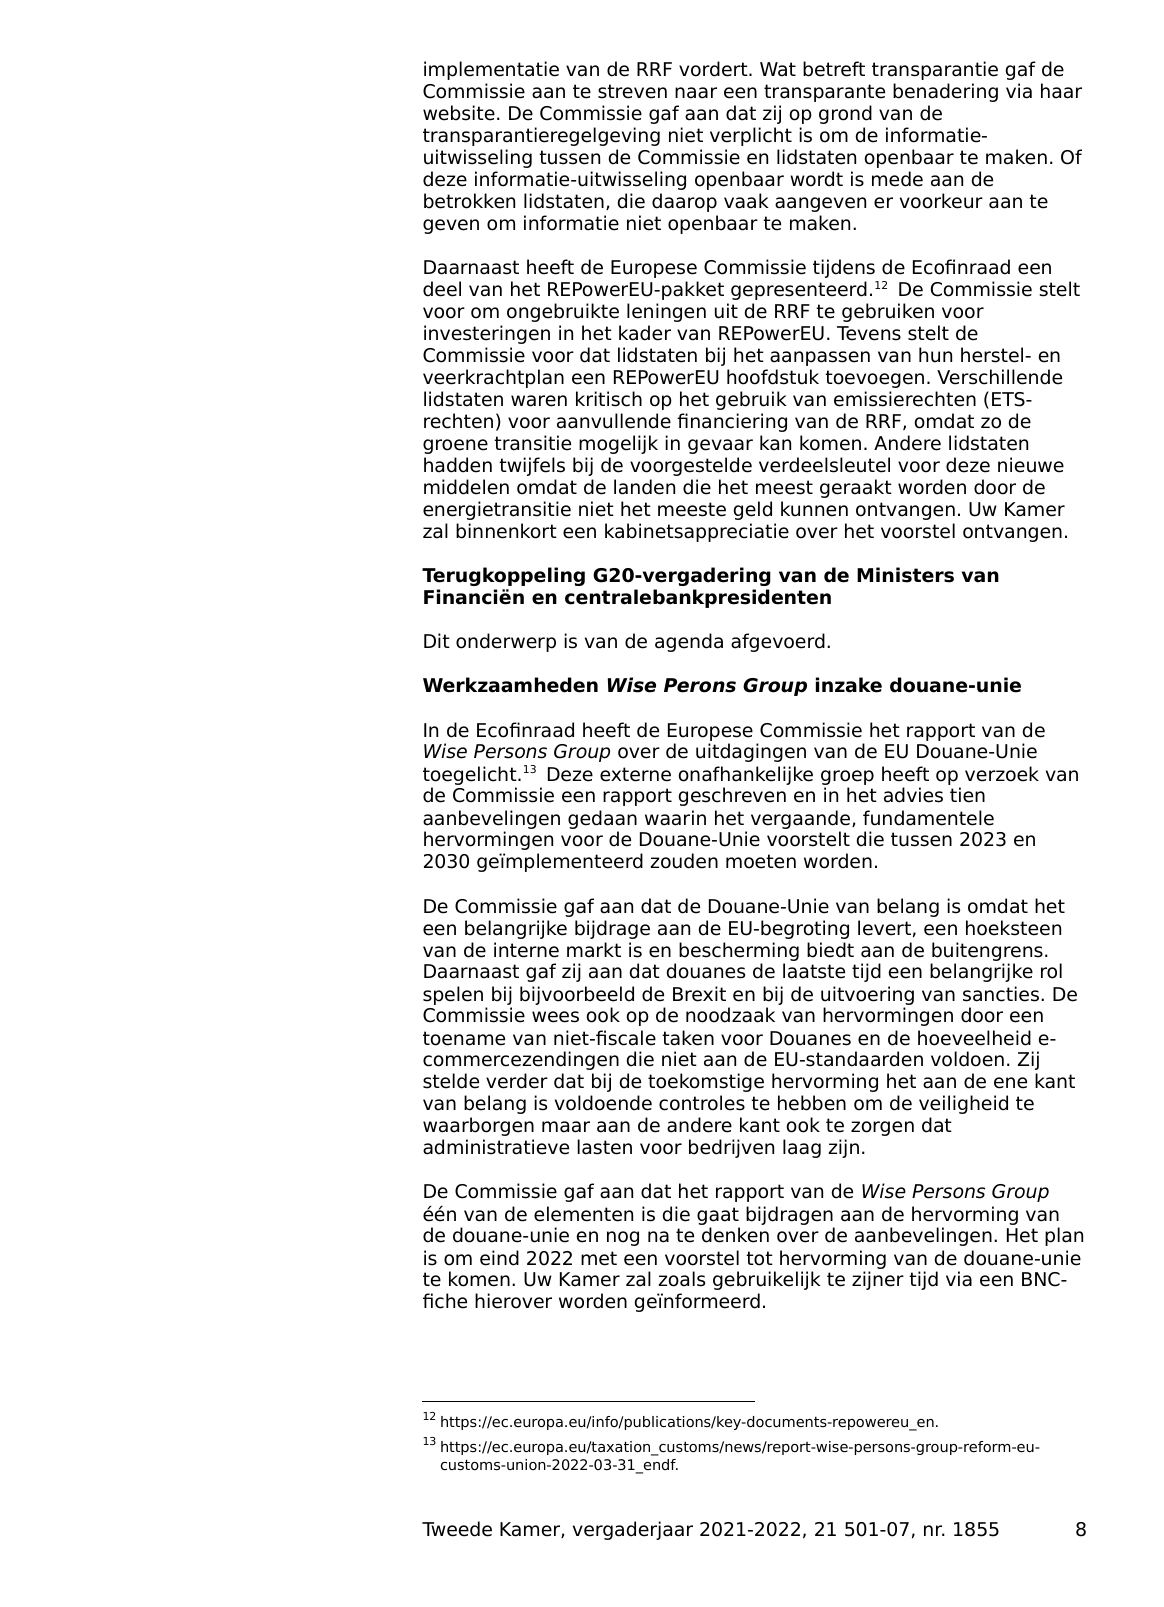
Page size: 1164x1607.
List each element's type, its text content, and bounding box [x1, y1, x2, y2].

text In de Ecofinraad heeft de Europese Commissie het rapport van de Wise Persons Group over de uitdagingen van de EU Douane-Unie toegelicht. Deze externe onafhankelijke groep heeft op verzoek van de Commissie een rapport geschreven en in het advies tien aanbevelingen gedaan waarin het vergaande, fundamentele hervormingen voor de Douane-Unie voorstelt die tussen 2023 en 2030 geïmplementeerd zouden moeten worden. [422, 719, 1087, 873]
text Daarnaast heeft de Europese Commissie tijdens de Ecofinraad een deel van het REPowerEU-pakket gepresenteerd. De Commissie stelt voor om ongebruikte leningen uit de RRF te gebruiken voor investeringen in het kader van REPowerEU. Tevens stelt de Commissie voor dat lidstaten bij het aanpassen van hun herstel- en veerkrachtplan een REPowerEU hoofdstuk toevoegen. Verschillende lidstaten waren kritisch op het gebruik van emissierechten (ETS-rechten) voor aanvullende financiering van de RRF, omdat zo de groene transitie mogelijk in gevaar kan komen. Andere lidstaten hadden twijfels bij de voorgestelde verdeelsleutel voor deze nieuwe middelen omdat de landen die het meest geraakt worden door de energietransitie niet het meeste geld kunnen ontvangen. Uw Kamer zal binnenkort een kabinetsappreciatie over het voorstel ontvangen. [422, 257, 1087, 543]
subtitle Werkzaamheden Wise Perons Group inzake douane-unie [422, 675, 1087, 697]
text https://ec.europa.eu/taxation_customs/news/report-wise-persons-group-reform-eu-customs-union-2022-03-31_endf. [422, 1435, 1087, 1474]
text Dit onderwerp is van de agenda afgevoerd. [422, 631, 1087, 653]
text De Commissie gaf aan dat de Douane-Unie van belang is omdat het een belangrijke bijdrage aan de EU-begroting levert, een hoeksteen van de interne markt is en bescherming biedt aan de buitengrens. Daarnaast gaf zij aan dat douanes de laatste tijd een belangrijke rol spelen bij bijvoorbeeld de Brexit en bij de uitvoering van sancties. De Commissie wees ook op de noodzaak van hervormingen door een toename van niet-fiscale taken voor Douanes en de hoeveelheid e-commercezendingen die niet aan de EU-standaarden voldoen. Zij stelde verder dat bij de toekomstige hervorming het aan de ene kant van belang is voldoende controles te hebben om de veiligheid te waarborgen maar aan de andere kant ook te zorgen dat administratieve lasten voor bedrijven laag zijn. [422, 896, 1087, 1159]
text De Commissie gaf aan dat het rapport van de Wise Persons Group één van de elementen is die gaat bijdragen aan de hervorming van de douane-unie en nog na te denken over de aanbevelingen. Het plan is om eind 2022 met een voorstel tot hervorming van de douane-unie te komen. Uw Kamer zal zoals gebruikelijk te zijner tijd via een BNC-fiche hierover worden geïnformeerd. [422, 1181, 1087, 1313]
text implementatie van de RRF vordert. Wat betreft transparantie gaf de Commissie aan te streven naar een transparante benadering via haar website. De Commissie gaf aan dat zij op grond van de transparantieregelgeving niet verplicht is om de informatie-uitwisseling tussen de Commissie en lidstaten openbaar te maken. Of deze informatie-uitwisseling openbaar wordt is mede aan de betrokken lidstaten, die daarop vaak aangeven er voorkeur aan te geven om informatie niet openbaar te maken. [422, 59, 1087, 235]
subtitle Terugkoppeling G20-vergadering van de Ministers van Financiën en centralebankpresidenten [422, 565, 1087, 609]
text https://ec.europa.eu/info/publications/key-documents-repowereu_en. [422, 1410, 1087, 1432]
